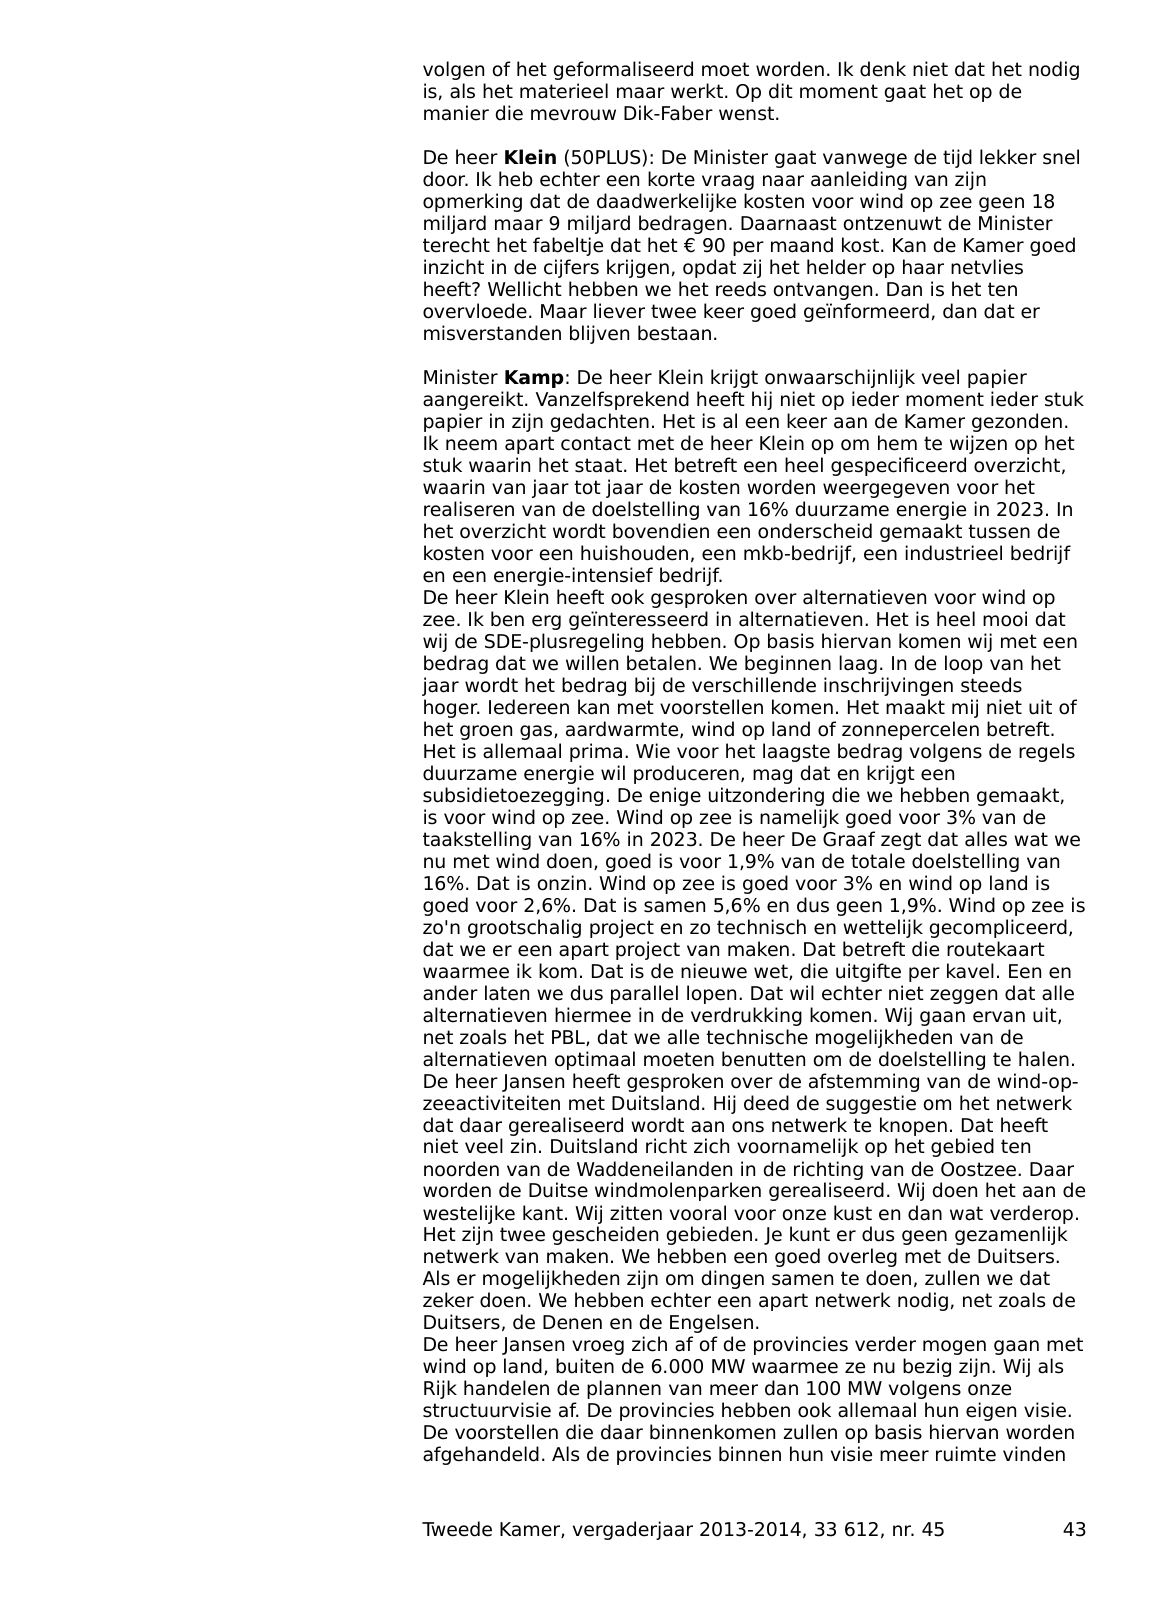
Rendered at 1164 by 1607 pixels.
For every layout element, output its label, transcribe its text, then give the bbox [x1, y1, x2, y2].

text De heer Klein (50PLUS): De Minister gaat vanwege de tijd lekker snel door. Ik heb echter een korte vraag naar aanleiding van zijn opmerking dat de daadwerkelijke kosten voor wind op zee geen 18 miljard maar 9 miljard bedragen. Daarnaast ontzenuwt de Minister terecht het fabeltje dat het € 90 per maand kost. Kan de Kamer goed inzicht in de cijfers krijgen, opdat zij het helder op haar netvlies heeft? Wellicht hebben we het reeds ontvangen. Dan is het ten overvloede. Maar liever twee keer goed geïnformeerd, dan dat er misverstanden blijven bestaan. [422, 147, 1087, 345]
text Minister Kamp: De heer Klein krijgt onwaarschijnlijk veel papier aangereikt. Vanzelfsprekend heeft hij niet op ieder moment ieder stuk papier in zijn gedachten. Het is al een keer aan de Kamer gezonden. Ik neem apart contact met de heer Klein op om hem te wijzen op het stuk waarin het staat. Het betreft een heel gespecificeerd overzicht, waarin van jaar tot jaar de kosten worden weergegeven voor het realiseren van de doelstelling van 16% duurzame energie in 2023. In het overzicht wordt bovendien een onderscheid gemaakt tussen de kosten voor een huishouden, een mkb-bedrijf, een industrieel bedrijf en een energie-intensief bedrijf. [422, 367, 1087, 587]
text De heer Klein heeft ook gesproken over alternatieven voor wind op zee. Ik ben erg geïnteresseerd in alternatieven. Het is heel mooi dat wij de SDE-plusregeling hebben. Op basis hiervan komen wij met een bedrag dat we willen betalen. We beginnen laag. In de loop van het jaar wordt het bedrag bij de verschillende inschrijvingen steeds hoger. Iedereen kan met voorstellen komen. Het maakt mij niet uit of het groen gas, aardwarmte, wind op land of zonnepercelen betreft. Het is allemaal prima. Wie voor het laagste bedrag volgens de regels duurzame energie wil produceren, mag dat en krijgt een subsidietoezegging. De enige uitzondering die we hebben gemaakt, is voor wind op zee. Wind op zee is namelijk goed voor 3% van de taakstelling van 16% in 2023. De heer De Graaf zegt dat alles wat we nu met wind doen, goed is voor 1,9% van de totale doelstelling van 16%. Dat is onzin. Wind op zee is goed voor 3% en wind op land is goed voor 2,6%. Dat is samen 5,6% en dus geen 1,9%. Wind op zee is zo'n grootschalig project en zo technisch en wettelijk gecompliceerd, dat we er een apart project van maken. Dat betreft die routekaart waarmee ik kom. Dat is de nieuwe wet, die uitgifte per kavel. Een en ander laten we dus parallel lopen. Dat wil echter niet zeggen dat alle alternatieven hiermee in de verdrukking komen. Wij gaan ervan uit, net zoals het PBL, dat we alle technische mogelijkheden van de alternatieven optimaal moeten benutten om de doelstelling te halen. [422, 587, 1087, 1071]
text De heer Jansen heeft gesproken over de afstemming van de wind-op-zeeactiviteiten met Duitsland. Hij deed de suggestie om het netwerk dat daar gerealiseerd wordt aan ons netwerk te knopen. Dat heeft niet veel zin. Duitsland richt zich voornamelijk op het gebied ten noorden van de Waddeneilanden in de richting van de Oostzee. Daar worden de Duitse windmolenparken gerealiseerd. Wij doen het aan de westelijke kant. Wij zitten vooral voor onze kust en dan wat verderop. Het zijn twee gescheiden gebieden. Je kunt er dus geen gezamenlijk netwerk van maken. We hebben een goed overleg met de Duitsers. Als er mogelijkheden zijn om dingen samen te doen, zullen we dat zeker doen. We hebben echter een apart netwerk nodig, net zoals de Duitsers, de Denen en de Engelsen. [422, 1071, 1087, 1334]
text De heer Jansen vroeg zich af of de provincies verder mogen gaan met wind op land, buiten de 6.000 MW waarmee ze nu bezig zijn. Wij als Rijk handelen de plannen van meer dan 100 MW volgens onze structuurvisie af. De provincies hebben ook allemaal hun eigen visie. De voorstellen die daar binnenkomen zullen op basis hiervan worden afgehandeld. Als de provincies binnen hun visie meer ruimte vinden [422, 1334, 1087, 1466]
text volgen of het geformaliseerd moet worden. Ik denk niet dat het nodig is, als het materieel maar werkt. Op dit moment gaat het op de manier die mevrouw Dik-Faber wenst. [422, 59, 1087, 125]
